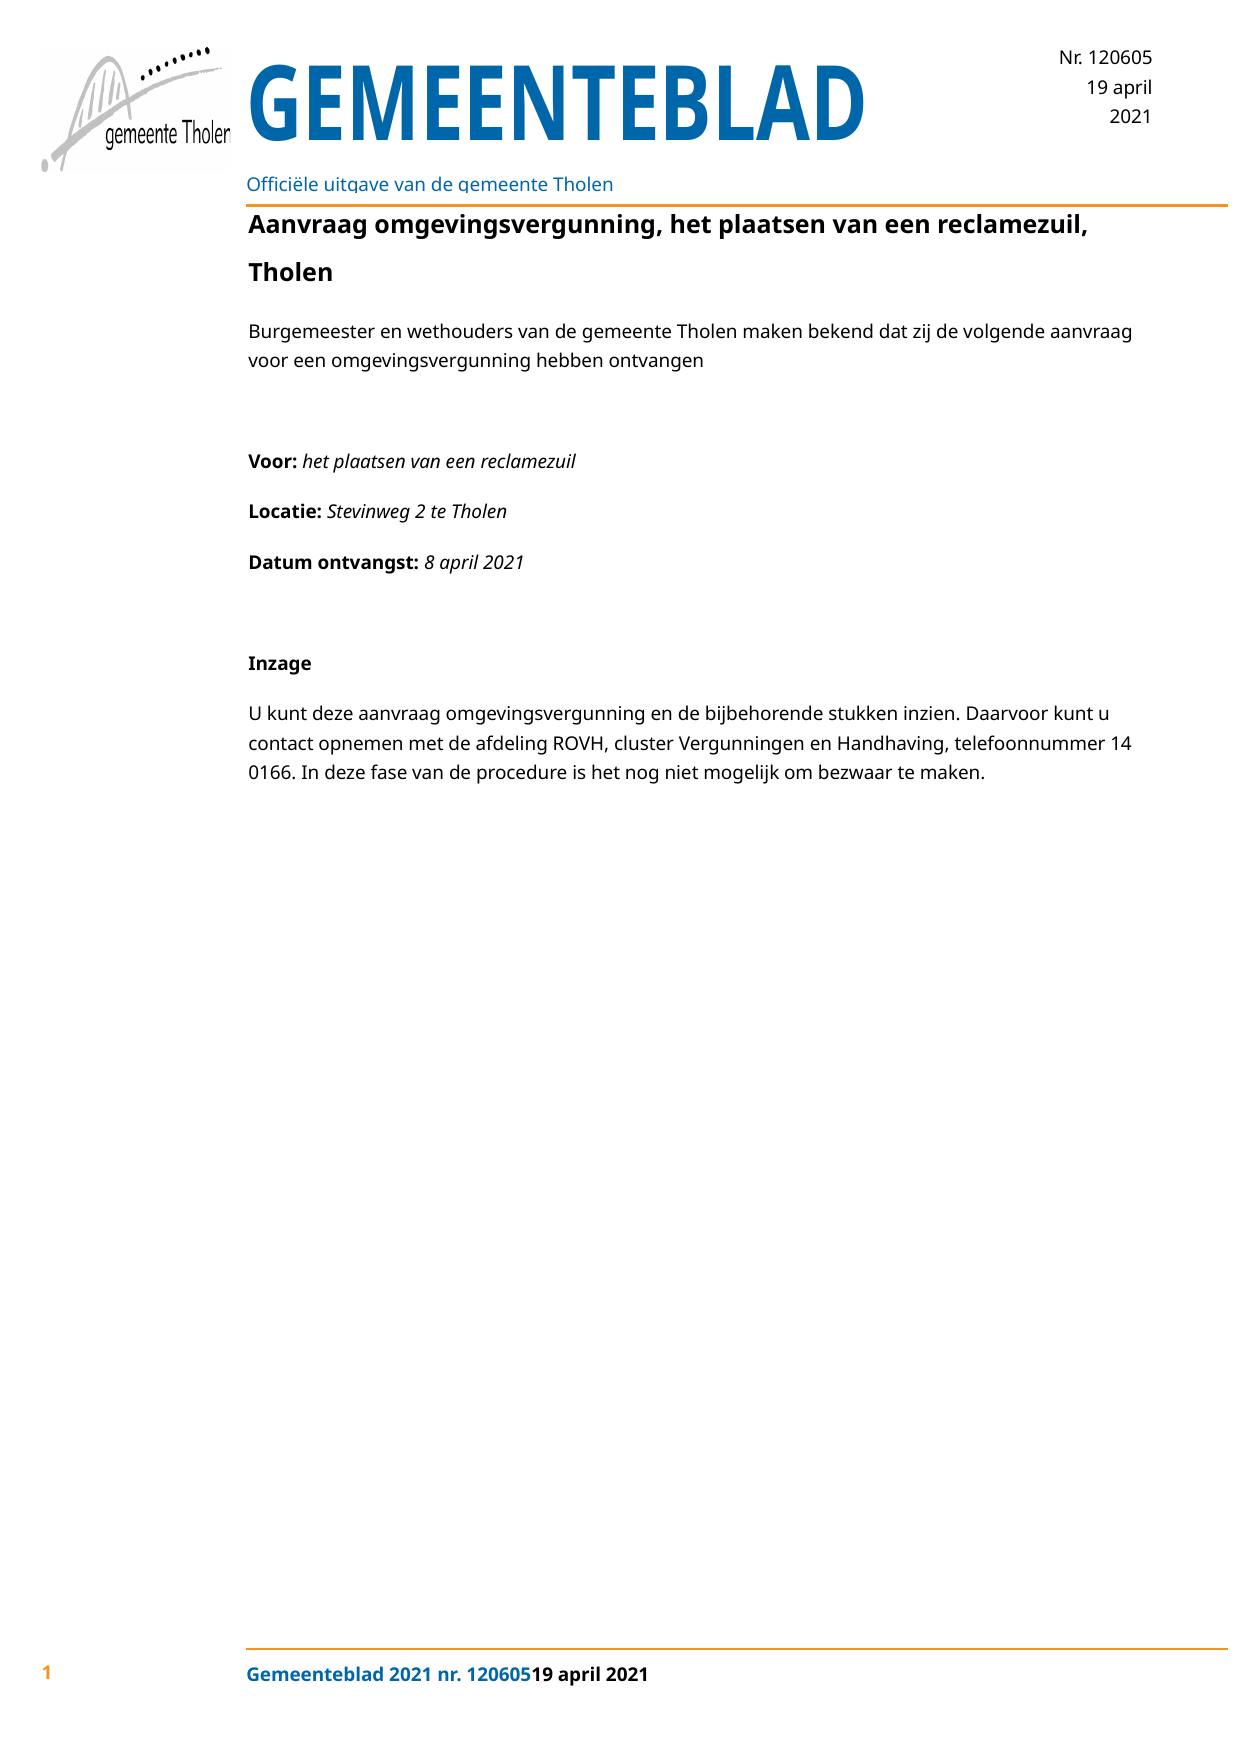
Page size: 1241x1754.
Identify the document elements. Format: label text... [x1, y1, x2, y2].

text U kunt deze aanvraag omgevingsvergunning en de bijbehorende stukken inzien. Daarvoor kunt u contact opnemen met de afdeling ROVH, cluster Vergunningen en Handhaving, telefoonnummer 14 0166. In deze fase van de procedure is het nog niet mogelijk om bezwaar te maken. [248, 700, 1152, 785]
text Locatie: Stevinweg 2 te Tholen [248, 499, 1152, 524]
text Datum ontvangst: 8 april 2021 [248, 549, 1152, 575]
text Voor: het plaatsen van een reclamezuil [248, 448, 1152, 474]
picture [41, 47, 231, 172]
text Aanvraag omgevingsvergunning, het plaatsen van een reclamezuil, Tholen [248, 207, 1152, 288]
text Inzage [248, 650, 1152, 676]
text Burgemeester en wethouders van de gemeente Tholen maken bekend dat zij de volgende aanvraag voor een omgevingsvergunning hebben ontvangen [248, 318, 1152, 373]
